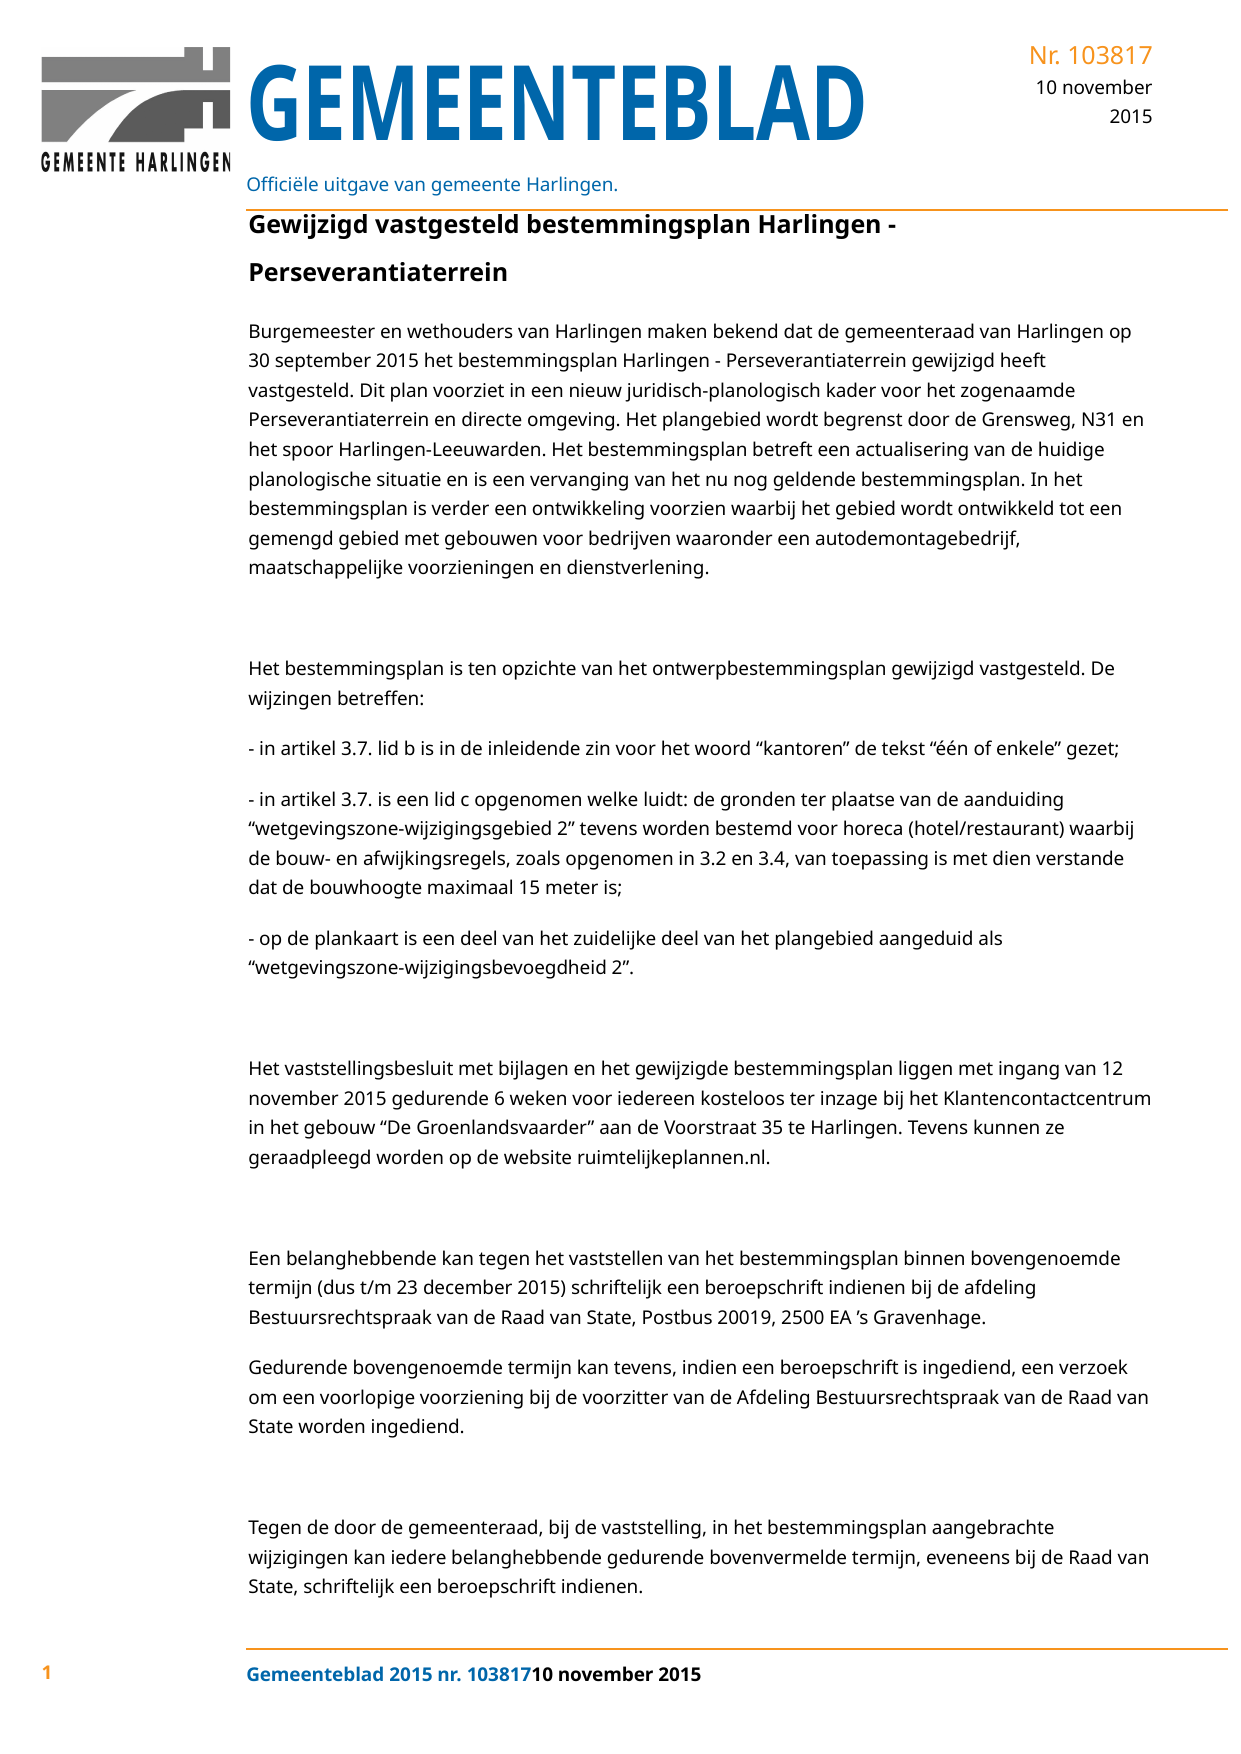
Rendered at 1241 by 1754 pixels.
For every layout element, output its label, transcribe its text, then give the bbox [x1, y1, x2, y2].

text - in artikel 3.7. lid b is in de inleidende zin voor het woord “kantoren” de tekst “één of enkele” gezet; [248, 735, 1152, 761]
picture [41, 47, 231, 172]
text Gedurende bovengenoemde termijn kan tevens, indien een beroepschrift is ingediend, een verzoek om een voorlopige voorziening bij de voorzitter van de Afdeling Bestuursrechtspraak van de Raad van State worden ingediend. [248, 1354, 1152, 1439]
text Het bestemmingsplan is ten opzichte van het ontwerpbestemmingsplan gewijzigd vastgesteld. De wijzingen betreffen: [248, 655, 1152, 711]
text - in artikel 3.7. is een lid c opgenomen welke luidt: de gronden ter plaatse van de aanduiding “wetgevingszone-wijzigingsgebied 2” tevens worden bestemd voor horeca (hotel/restaurant) waarbij de bouw- en afwijkingsregels, zoals opgenomen in 3.2 en 3.4, van toepassing is met dien verstande dat de bouwhoogte maximaal 15 meter is; [248, 786, 1152, 900]
text Gewijzigd vastgesteld bestemmingsplan Harlingen - Perseverantiaterrein [248, 211, 1152, 288]
text Een belanghebbende kan tegen het vaststellen van het bestemmingsplan binnen bovengenoemde termijn (dus t/m 23 december 2015) schriftelijk een beroepschrift indienen bij de afdeling Bestuursrechtspraak van de Raad van State, Postbus 20019, 2500 EA ’s Gravenhage. [248, 1245, 1152, 1330]
text Tegen de door de gemeenteraad, bij de vaststelling, in het bestemmingsplan aangebrachte wijzigingen kan iedere belanghebbende gedurende bovenvermelde termijn, eveneens bij de Raad van State, schriftelijk een beroepschrift indienen. [248, 1514, 1152, 1599]
text Het vaststellingsbesluit met bijlagen en het gewijzigde bestemmingsplan liggen met ingang van 12 november 2015 gedurende 6 weken voor iedereen kosteloos ter inzage bij het Klantencontactcentrum in het gebouw “De Groenlandsvaarder” aan de Voorstraat 35 te Harlingen. Tevens kunnen ze geraadpleegd worden op de website ruimtelijkeplannen.nl. [248, 1055, 1152, 1170]
text Burgemeester en wethouders van Harlingen maken bekend dat de gemeenteraad van Harlingen op 30 september 2015 het bestemmingsplan Harlingen - Perseverantiaterrein gewijzigd heeft vastgesteld. Dit plan voorziet in een nieuw juridisch-planologisch kader voor het zogenaamde Perseverantiaterrein en directe omgeving. Het plangebied wordt begrenst door de Grensweg, N31 en het spoor Harlingen-Leeuwarden. Het bestemmingsplan betreft een actualisering van de huidige planologische situatie en is een vervanging van het nu nog geldende bestemmingsplan. In het bestemmingsplan is verder een ontwikkeling voorzien waarbij het gebied wordt ontwikkeld tot een gemengd gebied met gebouwen voor bedrijven waaronder een autodemontagebedrijf, maatschappelijke voorzieningen en dienstverlening. [248, 318, 1152, 580]
text - op de plankaart is een deel van het zuidelijke deel van het plangebied aangeduid als “wetgevingszone-wijzigingsbevoegdheid 2”. [248, 925, 1152, 980]
